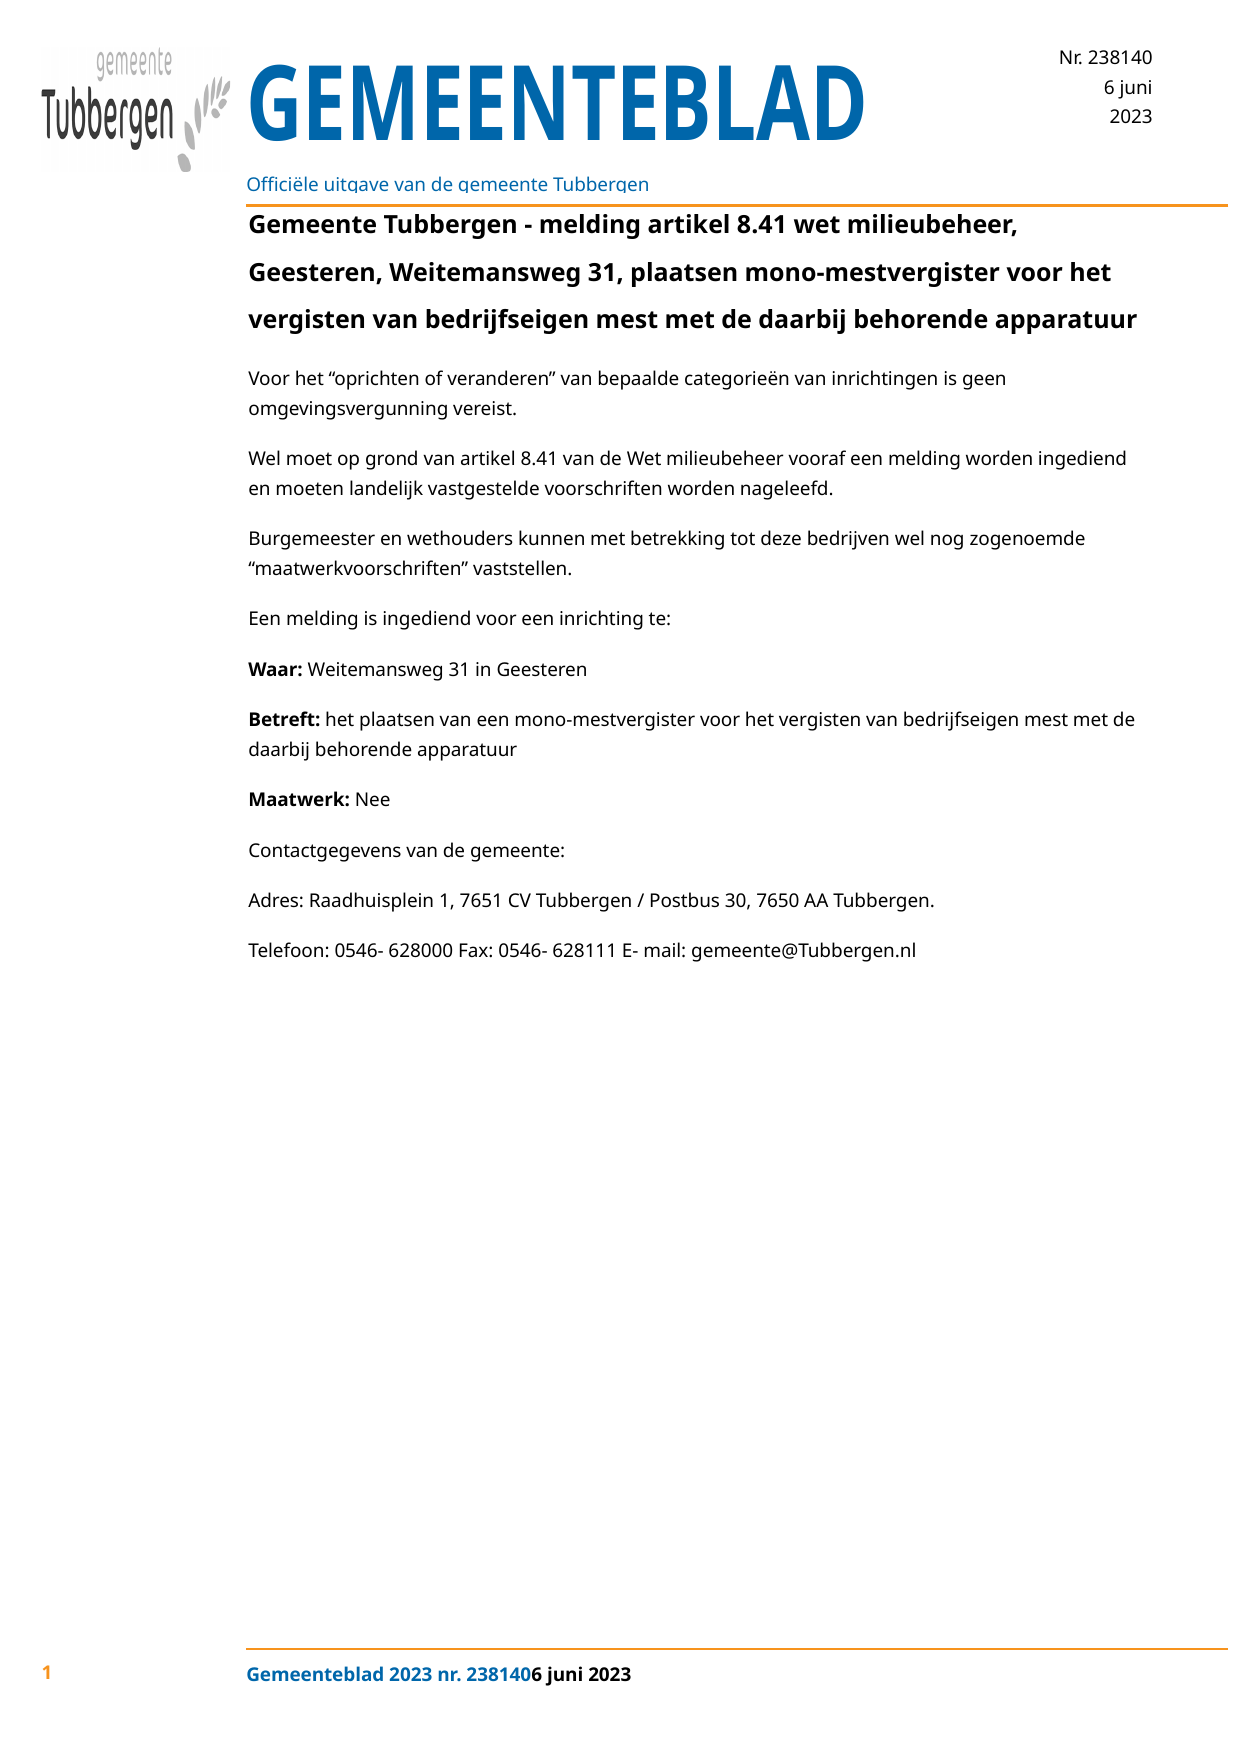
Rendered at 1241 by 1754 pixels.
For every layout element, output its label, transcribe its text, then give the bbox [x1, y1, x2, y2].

text Contactgegevens van de gemeente: [248, 837, 1152, 862]
text Gemeente Tubbergen - melding artikel 8.41 wet milieubeheer, Geesteren, Weitemansweg 31, plaatsen mono-mestvergister voor het vergisten van bedrijfseigen mest met de daarbij behorende apparatuur [248, 207, 1152, 336]
text Maatwerk: Nee [248, 786, 1152, 812]
picture [41, 47, 231, 172]
text Telefoon: 0546- 628000 Fax: 0546- 628111 E- mail: gemeente@Tubbergen.nl [248, 938, 1152, 963]
text Waar: Weitemansweg 31 in Geesteren [248, 656, 1152, 682]
text Voor het “oprichten of veranderen” van bepaalde categorieën van inrichtingen is geen omgevingsvergunning vereist. [248, 366, 1152, 421]
text Adres: Raadhuisplein 1, 7651 CV Tubbergen / Postbus 30, 7650 AA Tubbergen. [248, 887, 1152, 913]
text Een melding is ingediend voor een inrichting te: [248, 606, 1152, 631]
text Betreft: het plaatsen van een mono-mestvergister voor het vergisten van bedrijfseigen mest met de daarbij behorende apparatuur [248, 706, 1152, 762]
text Wel moet op grond van artikel 8.41 van de Wet milieubeheer vooraf een melding worden ingediend en moeten landelijk vastgestelde voorschriften worden nageleefd. [248, 446, 1152, 501]
text Burgemeester en wethouders kunnen met betrekking tot deze bedrijven wel nog zogenoemde “maatwerkvoorschriften” vaststellen. [248, 526, 1152, 581]
